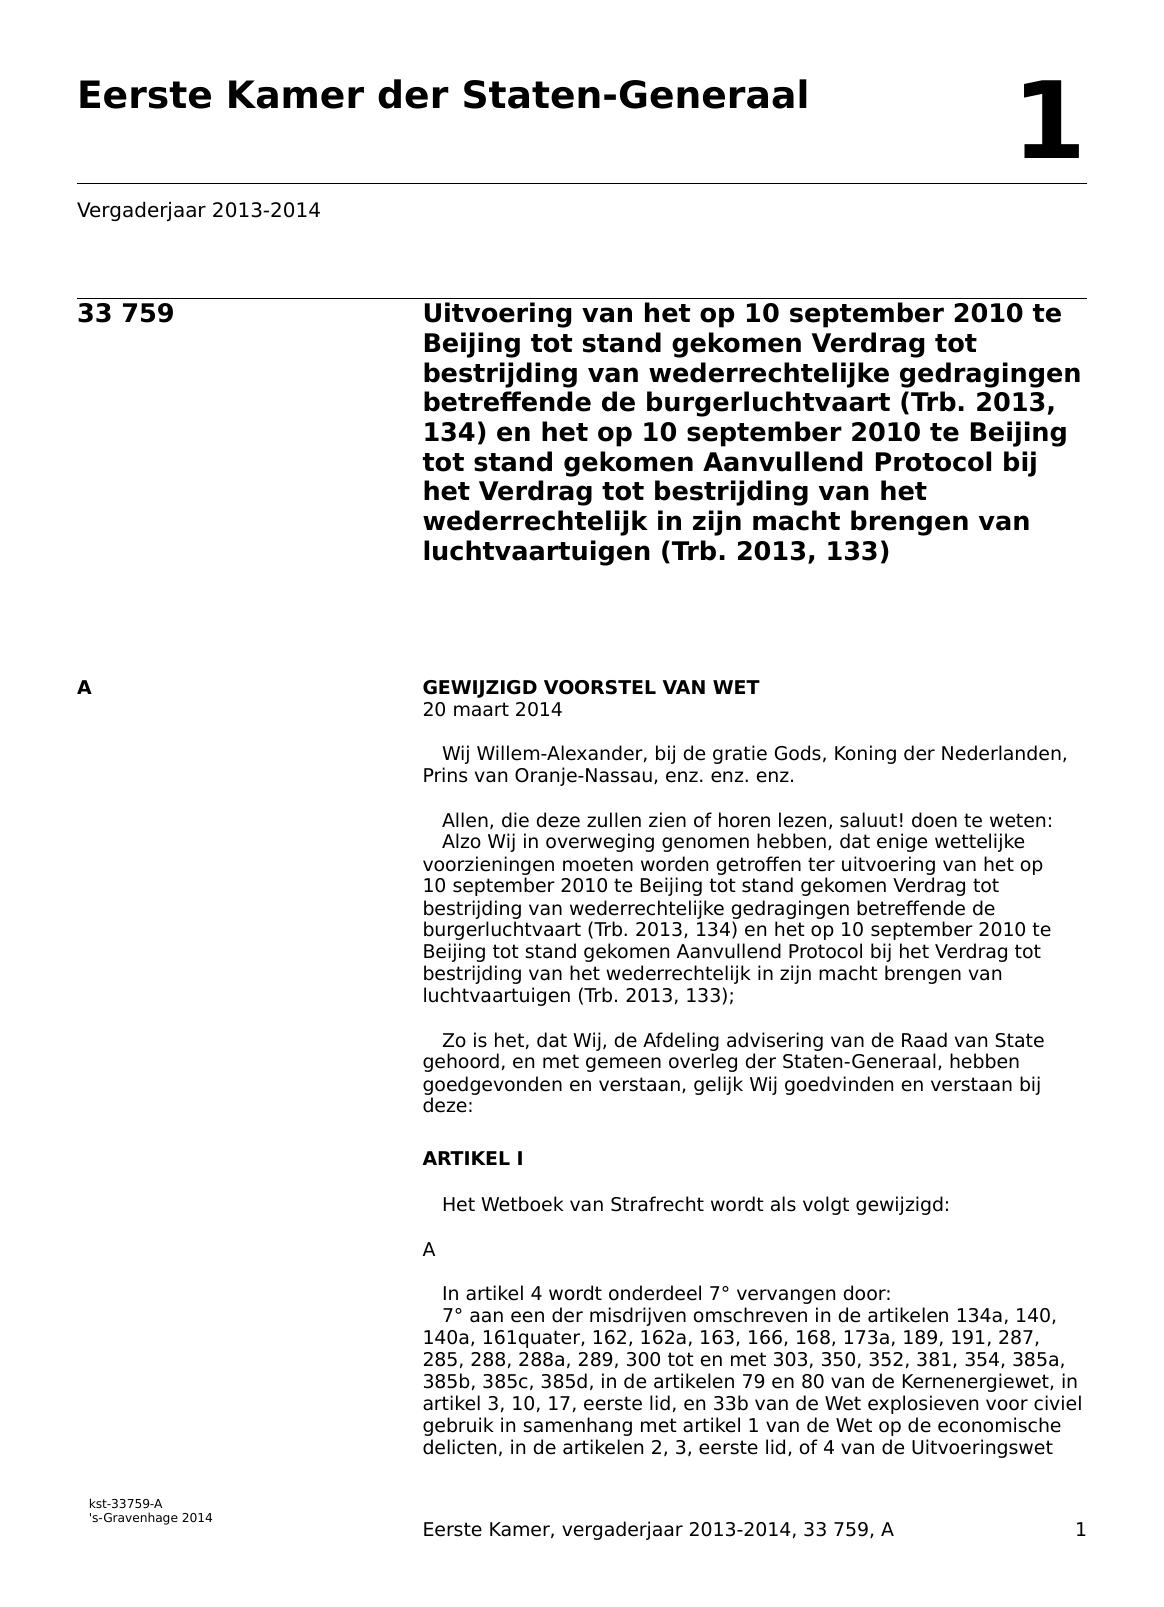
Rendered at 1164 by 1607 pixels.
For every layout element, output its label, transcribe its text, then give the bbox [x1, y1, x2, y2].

subtitle ARTIKEL I [422, 1147, 1087, 1169]
subtitle 33 759 Uitvoering van het op 10 september 2010 te Beijing tot stand gekomen Verdrag tot bestrijding van wederrechtelijke gedragingen betreffende de burgerluchtvaart (Trb. 2013, 134) en het op 10 september 2010 te Beijing tot stand gekomen Aanvullend Protocol bij het Verdrag tot bestrijding van het wederrechtelijk in zijn macht brengen van luchtvaartuigen (Trb. 2013, 133) [77, 299, 1087, 566]
text A [422, 1238, 1087, 1261]
text Wij Willem-Alexander, bij de gratie Gods, Koning der Nederlanden, Prins van Oranje-Nassau, enz. enz. enz. [422, 743, 1087, 787]
text 7° aan een der misdrijven omschreven in de artikelen 134a, 140, 140a, 161quater, 162, 162a, 163, 166, 168, 173a, 189, 191, 287, 285, 288, 288a, 289, 300 tot en met 303, 350, 352, 381, 354, 385a, 385b, 385c, 385d, in de artikelen 79 en 80 van de Kernenergiewet, in artikel 3, 10, 17, eerste lid, en 33b van de Wet explosieven voor civiel gebruik in samenhang met artikel 1 van de Wet op de economische delicten, in de artikelen 2, 3, eerste lid, of 4 van de Uitvoeringswet [422, 1305, 1087, 1458]
text In artikel 4 wordt onderdeel 7° vervangen door: [422, 1283, 1087, 1305]
table_header 1 [886, 59, 1087, 183]
text Allen, die deze zullen zien of horen lezen, saluut! doen te weten: [422, 809, 1087, 831]
text kst-33759-A [88, 1497, 323, 1511]
text 20 maart 2014 [422, 699, 1087, 721]
text 's-Gravenhage 2014 [88, 1511, 323, 1525]
text Zo is het, dat Wij, de Afdeling advisering van de Raad van State gehoord, en met gemeen overleg der Staten-Generaal, hebben goedgevonden en verstaan, gelijk Wij goedvinden en verstaan bij deze: [422, 1029, 1087, 1117]
table_header Eerste Kamer der Staten-Generaal [77, 59, 886, 183]
subtitle A GEWIJZIGD VOORSTEL VAN WET [77, 677, 1087, 699]
table_cell Vergaderjaar 2013-2014 [77, 184, 1087, 298]
text Het Wetboek van Strafrecht wordt als volgt gewijzigd: [422, 1194, 1087, 1216]
text Alzo Wij in overweging genomen hebben, dat enige wettelijke voorzieningen moeten worden getroffen ter uitvoering van het op 10 september 2010 te Beijing tot stand gekomen Verdrag tot bestrijding van wederrechtelijke gedragingen betreffende de burgerluchtvaart (Trb. 2013, 134) en het op 10 september 2010 te Beijing tot stand gekomen Aanvullend Protocol bij het Verdrag tot bestrijding van het wederrechtelijk in zijn macht brengen van luchtvaartuigen (Trb. 2013, 133); [422, 831, 1087, 1007]
